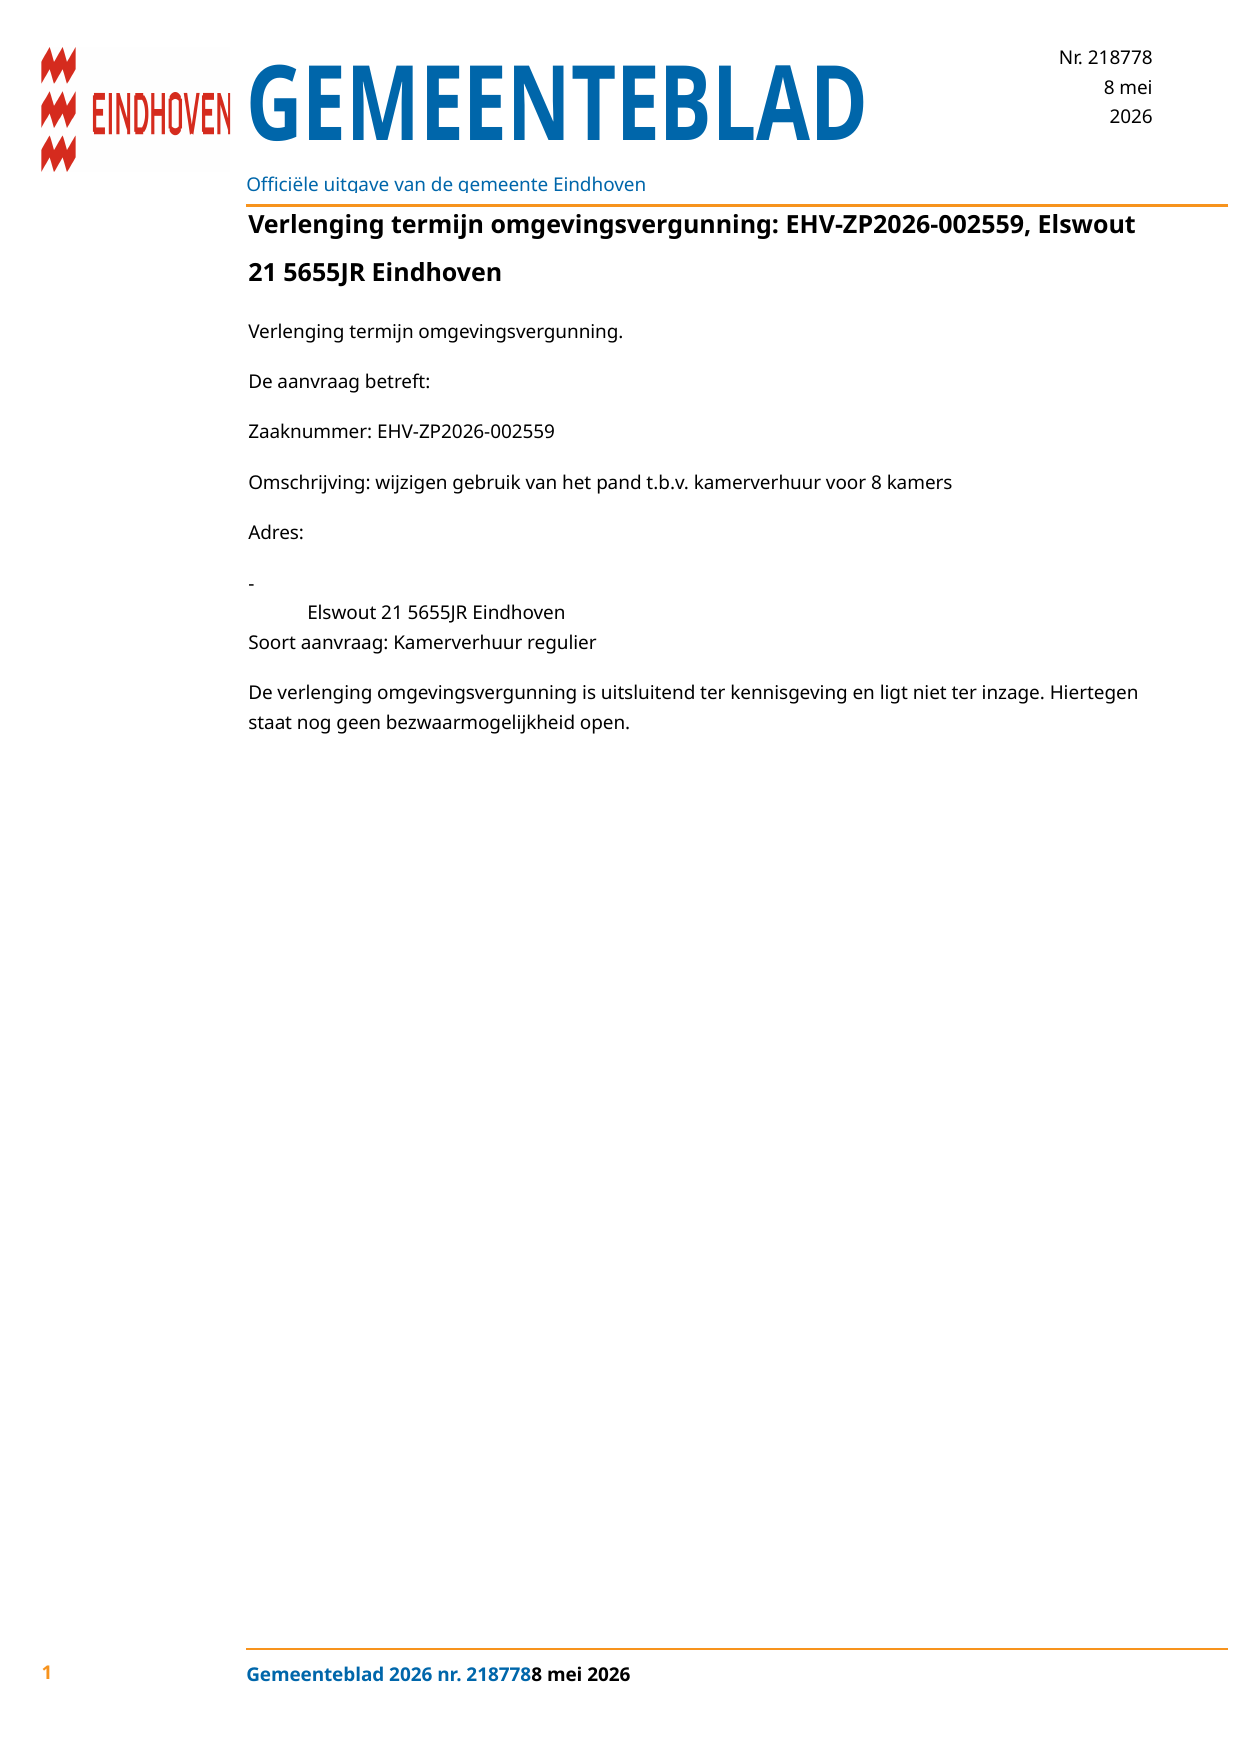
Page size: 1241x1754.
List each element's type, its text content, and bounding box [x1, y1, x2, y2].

picture [41, 47, 231, 172]
text Verlenging termijn omgevingsvergunning: EHV-ZP2026-002559, Elswout 21 5655JR Eindhoven [248, 207, 1152, 288]
text Zaaknummer: EHV-ZP2026-002559 [248, 419, 1152, 444]
text De verlenging omgevingsvergunning is uitsluitend ter kennisgeving en ligt niet ter inzage. Hiertegen staat nog geen bezwaarmogelijkheid open. [248, 679, 1152, 735]
text Verlenging termijn omgevingsvergunning. [248, 318, 1152, 344]
text Soort aanvraag: Kamerverhuur regulier [248, 629, 1152, 655]
list Elswout 21 5655JR Eindhoven [248, 599, 1152, 625]
text De aanvraag betreft: [248, 368, 1152, 394]
text Adres: [248, 519, 1152, 545]
text Omschrijving: wijzigen gebruik van het pand t.b.v. kamerverhuur voor 8 kamers [248, 469, 1152, 495]
